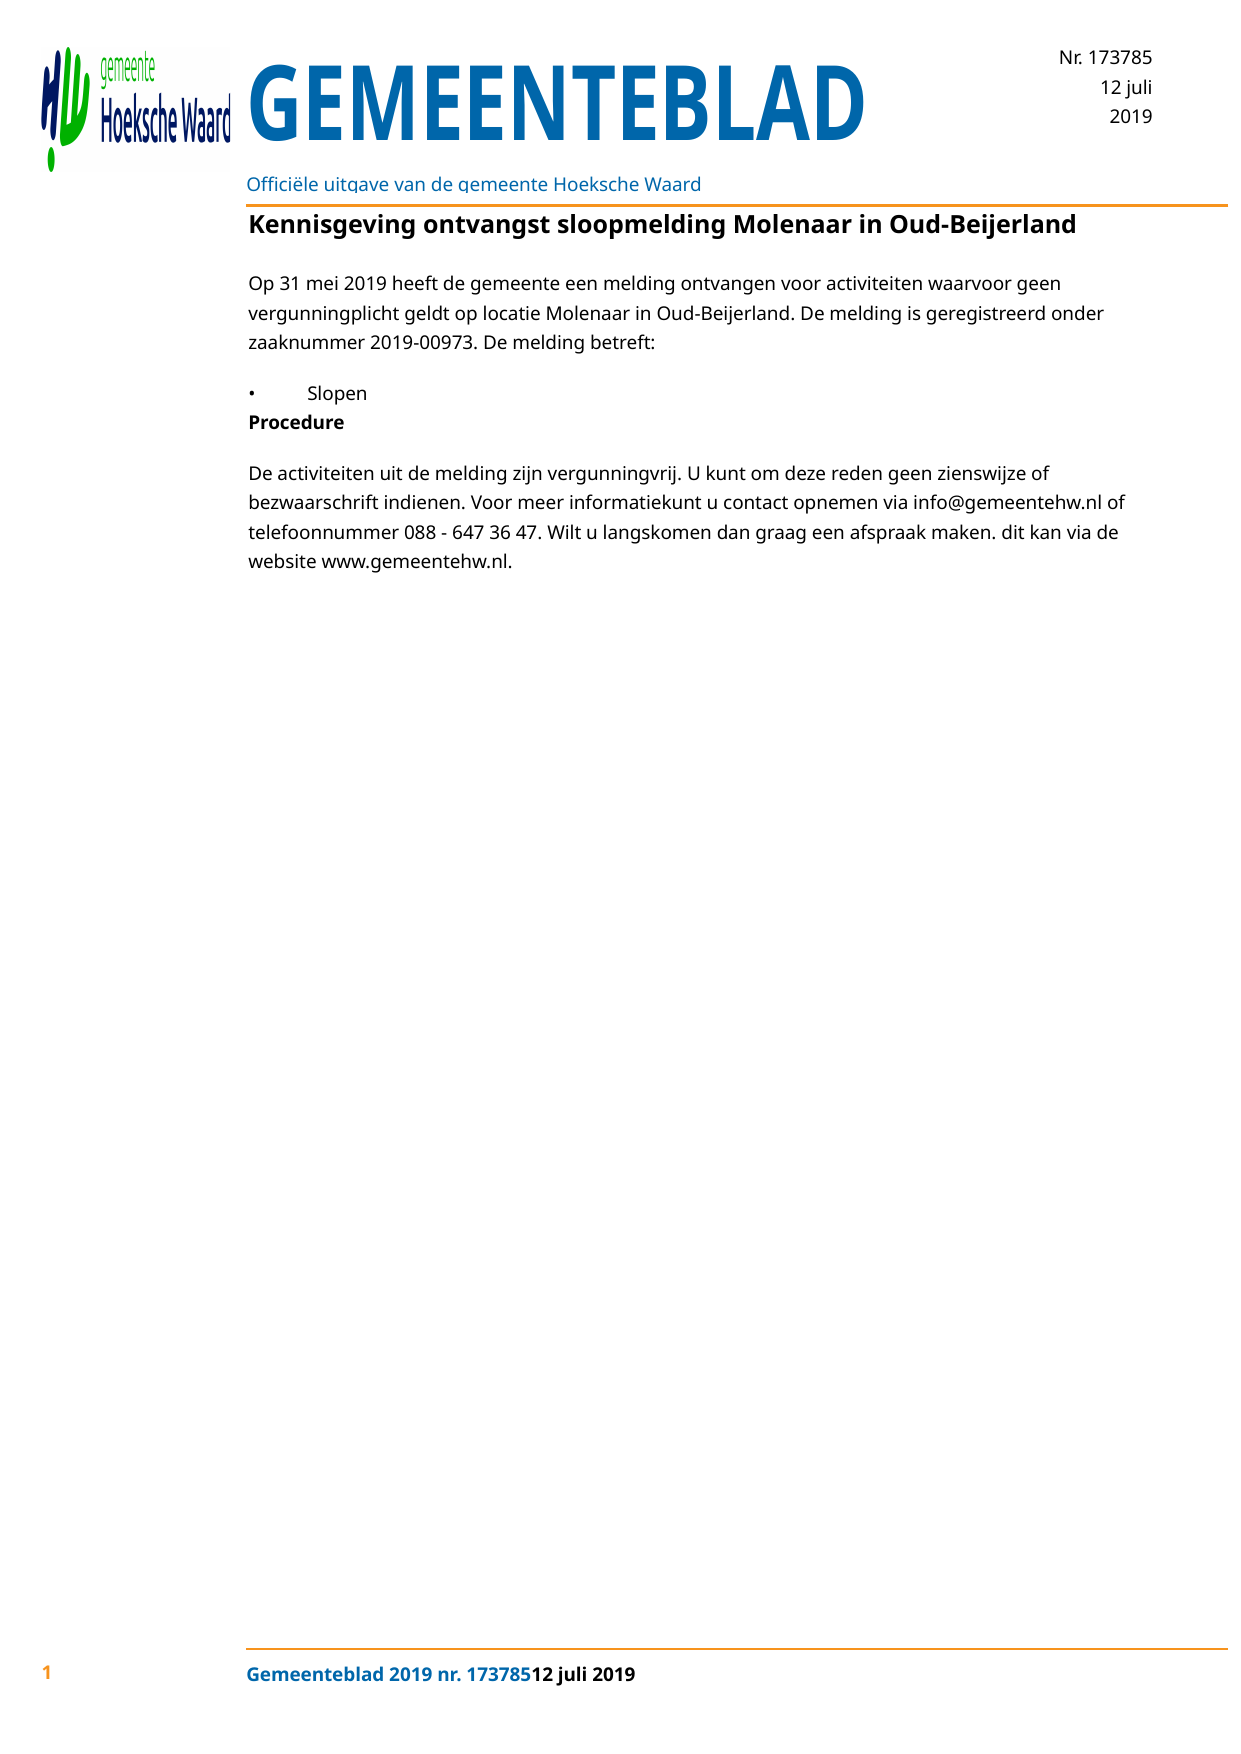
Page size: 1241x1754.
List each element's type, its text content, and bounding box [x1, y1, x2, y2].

picture [41, 47, 231, 172]
text Procedure [248, 409, 1152, 435]
text Kennisgeving ontvangst sloopmelding Molenaar in Oud-Beijerland [248, 207, 1152, 241]
text De activiteiten uit de melding zijn vergunningvrij. U kunt om deze reden geen zienswijze of bezwaarschrift indienen. Voor meer informatiekunt u contact opnemen via info@gemeentehw.nl of telefoonnummer 088 - 647 36 47. Wilt u langskomen dan graag een afspraak maken. dit kan via de website www.gemeentehw.nl. [248, 460, 1152, 574]
text Op 31 mei 2019 heeft de gemeente een melding ontvangen voor activiteiten waarvoor geen vergunningplicht geldt op locatie Molenaar in Oud-Beijerland. De melding is geregistreerd onder zaaknummer 2019-00973. De melding betreft: [248, 270, 1152, 355]
list Slopen [248, 380, 1152, 406]
